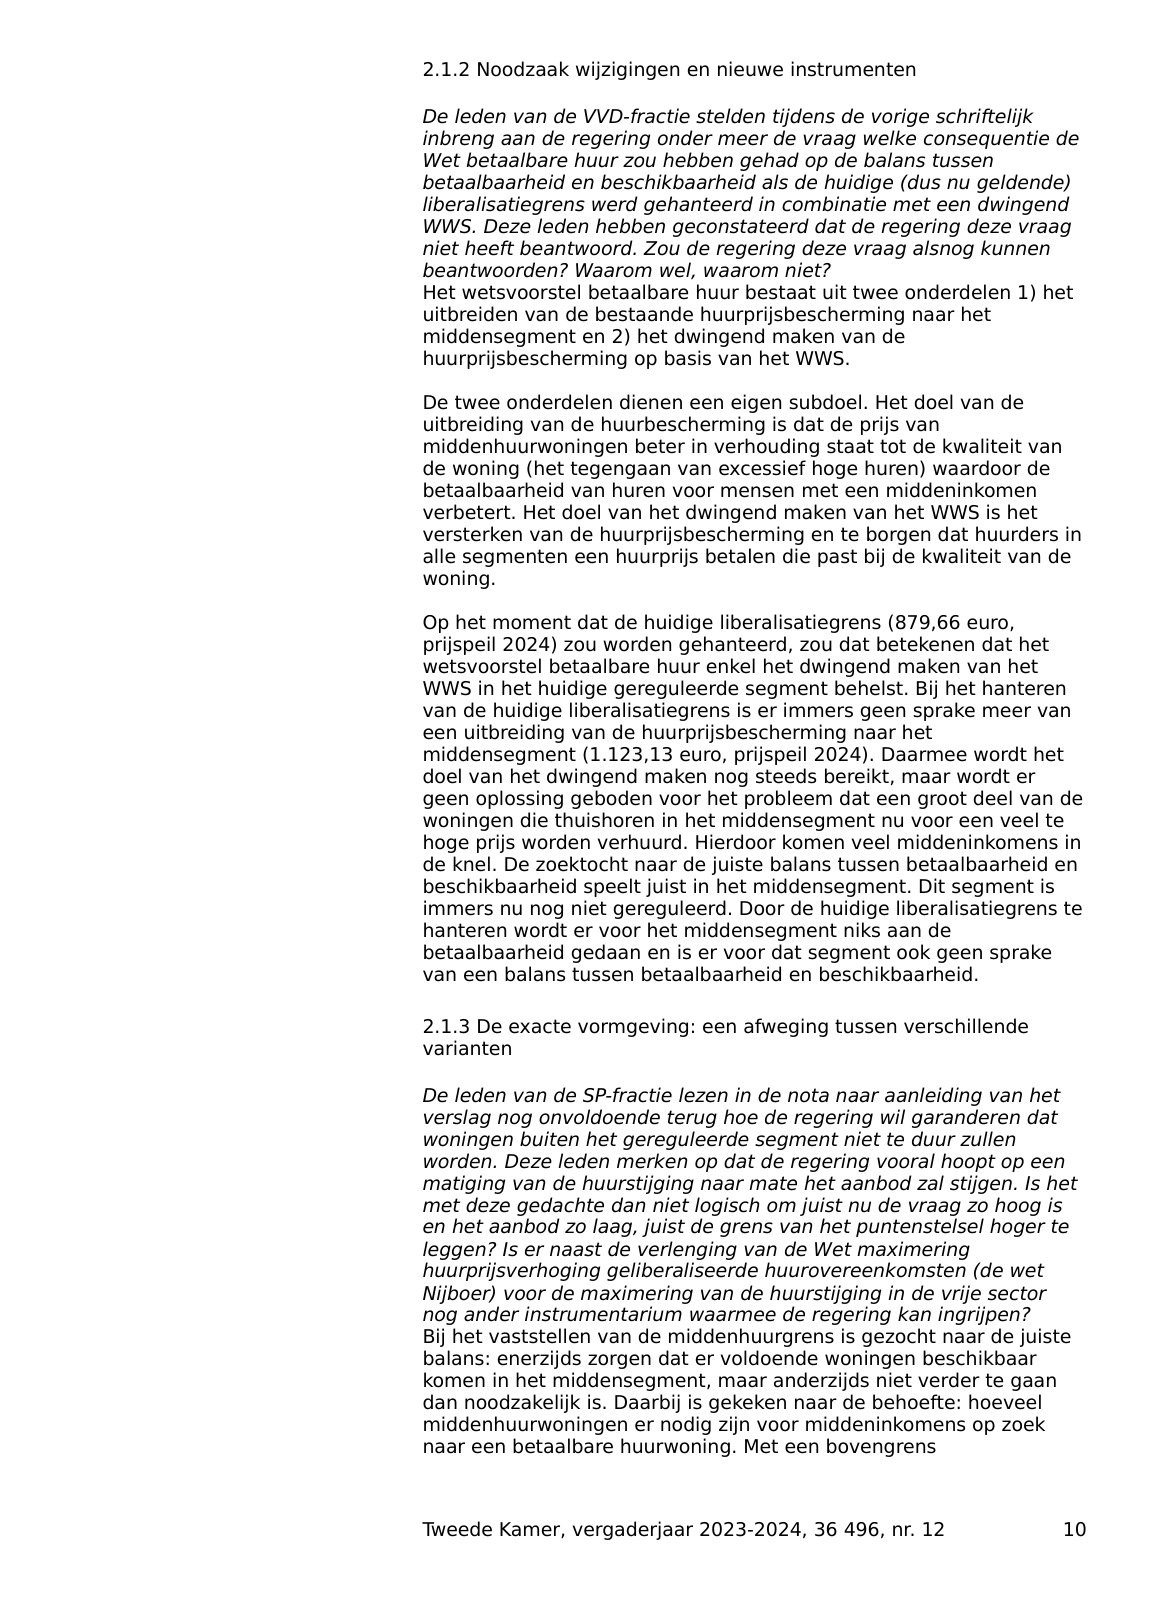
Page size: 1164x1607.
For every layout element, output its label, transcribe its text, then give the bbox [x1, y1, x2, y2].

text De twee onderdelen dienen een eigen subdoel. Het doel van de uitbreiding van de huurbescherming is dat de prijs van middenhuurwoningen beter in verhouding staat tot de kwaliteit van de woning (het tegengaan van excessief hoge huren) waardoor de betaalbaarheid van huren voor mensen met een middeninkomen verbetert. Het doel van het dwingend maken van het WWS is het versterken van de huurprijsbescherming en te borgen dat huurders in alle segmenten een huurprijs betalen die past bij de kwaliteit van de woning. [422, 392, 1087, 590]
subtitle 2.1.2 Noodzaak wijzigingen en nieuwe instrumenten [422, 59, 1087, 81]
text Bij het vaststellen van de middenhuurgrens is gezocht naar de juiste balans: enerzijds zorgen dat er voldoende woningen beschikbaar komen in het middensegment, maar anderzijds niet verder te gaan dan noodzakelijk is. Daarbij is gekeken naar de behoefte: hoeveel middenhuurwoningen er nodig zijn voor middeninkomens op zoek naar een betaalbare huurwoning. Met een bovengrens [422, 1326, 1087, 1458]
subtitle 2.1.3 De exacte vormgeving: een afweging tussen verschillende varianten [422, 1016, 1087, 1059]
text De leden van de VVD-fractie stelden tijdens de vorige schriftelijk inbreng aan de regering onder meer de vraag welke consequentie de Wet betaalbare huur zou hebben gehad op de balans tussen betaalbaarheid en beschikbaarheid als de huidige (dus nu geldende) liberalisatiegrens werd gehanteerd in combinatie met een dwingend WWS. Deze leden hebben geconstateerd dat de regering deze vraag niet heeft beantwoord. Zou de regering deze vraag alsnog kunnen beantwoorden? Waarom wel, waarom niet? [422, 106, 1087, 282]
text Op het moment dat de huidige liberalisatiegrens (879,66 euro, prijspeil 2024) zou worden gehanteerd, zou dat betekenen dat het wetsvoorstel betaalbare huur enkel het dwingend maken van het WWS in het huidige gereguleerde segment behelst. Bij het hanteren van de huidige liberalisatiegrens is er immers geen sprake meer van een uitbreiding van de huurprijsbescherming naar het middensegment (1.123,13 euro, prijspeil 2024). Daarmee wordt het doel van het dwingend maken nog steeds bereikt, maar wordt er geen oplossing geboden voor het probleem dat een groot deel van de woningen die thuishoren in het middensegment nu voor een veel te hoge prijs worden verhuurd. Hierdoor komen veel middeninkomens in de knel. De zoektocht naar de juiste balans tussen betaalbaarheid en beschikbaarheid speelt juist in het middensegment. Dit segment is immers nu nog niet gereguleerd. Door de huidige liberalisatiegrens te hanteren wordt er voor het middensegment niks aan de betaalbaarheid gedaan en is er voor dat segment ook geen sprake van een balans tussen betaalbaarheid en beschikbaarheid. [422, 612, 1087, 986]
text Het wetsvoorstel betaalbare huur bestaat uit twee onderdelen 1) het uitbreiden van de bestaande huurprijsbescherming naar het middensegment en 2) het dwingend maken van de huurprijsbescherming op basis van het WWS. [422, 282, 1087, 370]
text De leden van de SP-fractie lezen in de nota naar aanleiding van het verslag nog onvoldoende terug hoe de regering wil garanderen dat woningen buiten het gereguleerde segment niet te duur zullen worden. Deze leden merken op dat de regering vooral hoopt op een matiging van de huurstijging naar mate het aanbod zal stijgen. Is het met deze gedachte dan niet logisch om juist nu de vraag zo hoog is en het aanbod zo laag, juist de grens van het puntenstelsel hoger te leggen? Is er naast de verlenging van de Wet maximering huurprijsverhoging geliberaliseerde huurovereenkomsten (de wet Nijboer) voor de maximering van de huurstijging in de vrije sector nog ander instrumentarium waarmee de regering kan ingrijpen? [422, 1084, 1087, 1326]
